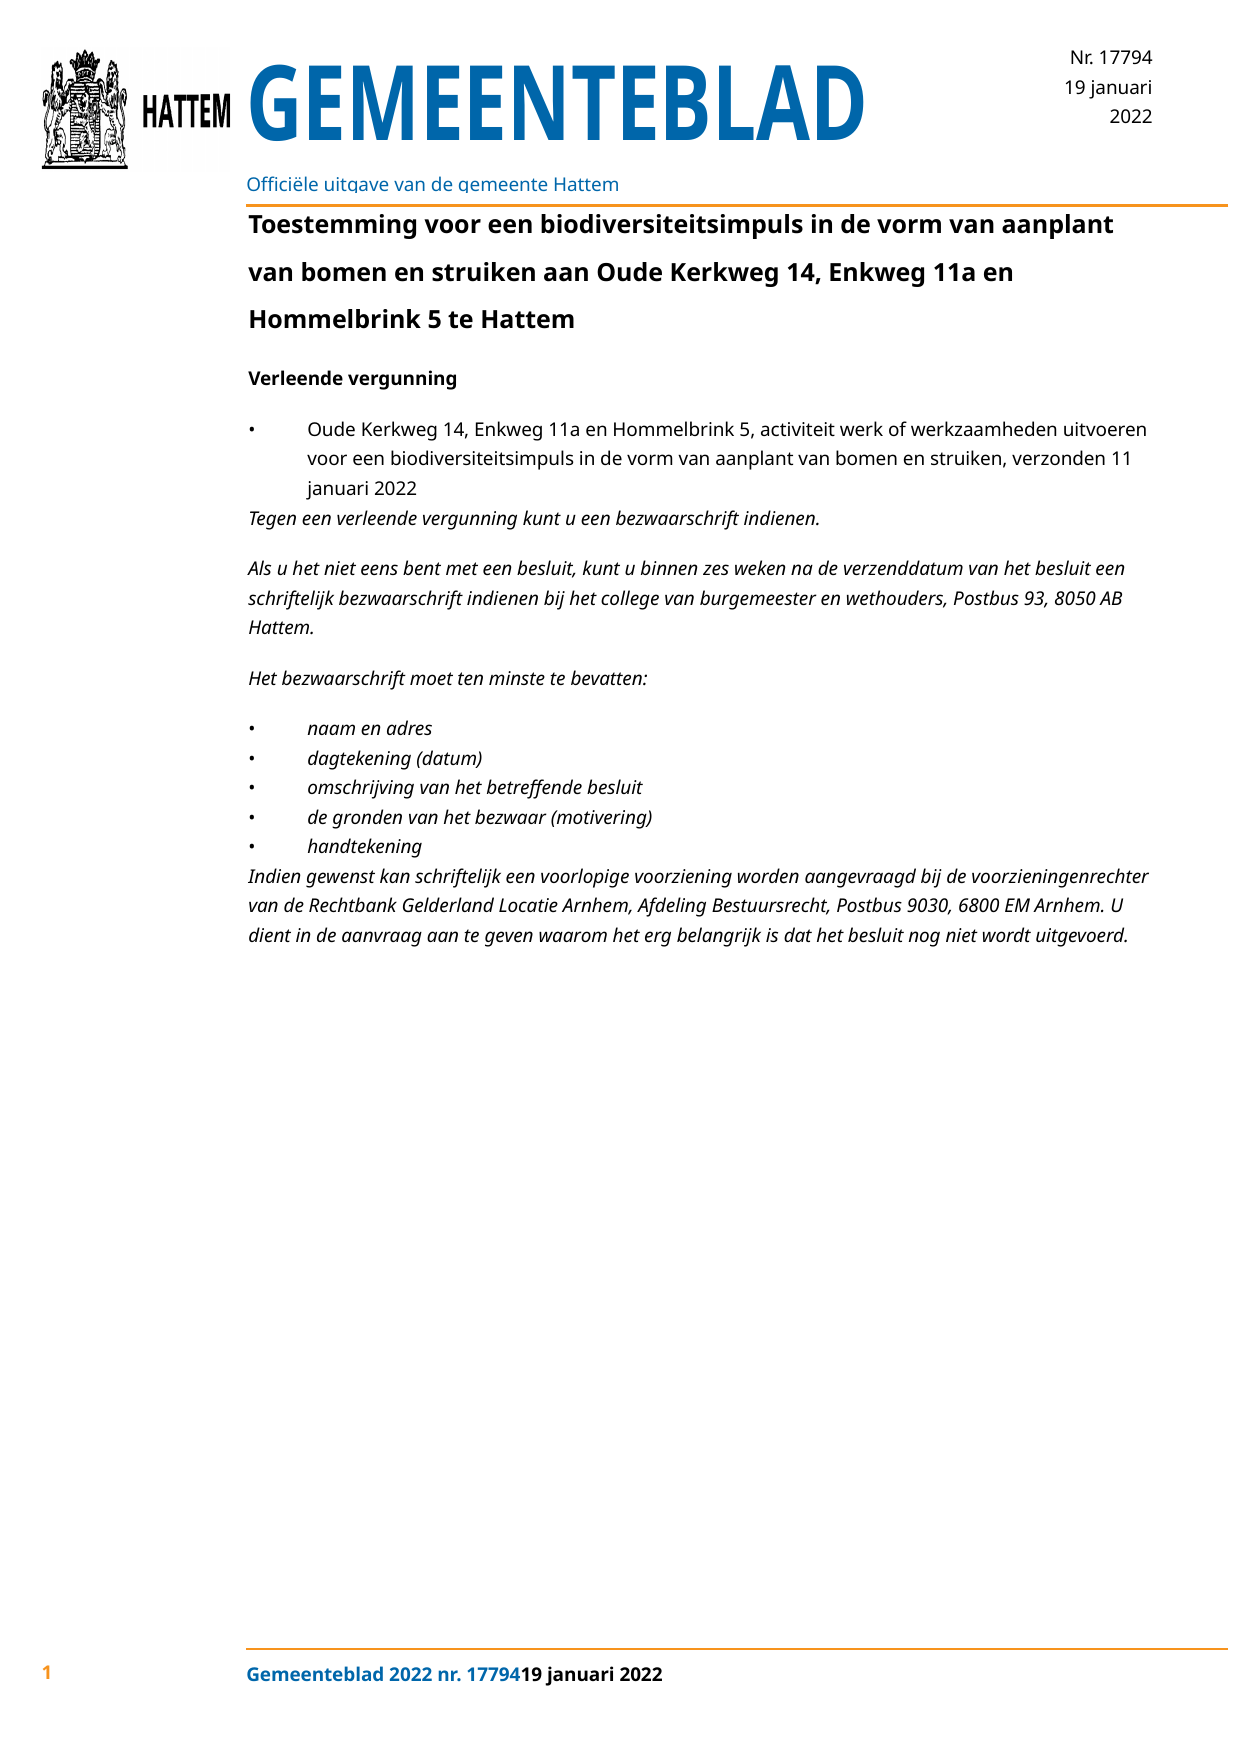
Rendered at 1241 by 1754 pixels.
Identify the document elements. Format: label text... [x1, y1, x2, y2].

list handtekening [248, 833, 1152, 859]
text Het bezwaarschrift moet ten minste te bevatten: [248, 665, 1152, 690]
text Indien gewenst kan schriftelijk een voorlopige voorziening worden aangevraagd bij de voorzieningenrechter van de Rechtbank Gelderland Locatie Arnhem, Afdeling Bestuursrecht, Postbus 9030, 6800 EM Arnhem. U dient in de aanvraag aan te geven waarom het erg belangrijk is dat het besluit nog niet wordt uitgevoerd. [248, 863, 1152, 948]
text Verleende vergunning [248, 366, 1152, 391]
list naam en adres [248, 715, 1152, 741]
list dagtekening (datum) [248, 745, 1152, 770]
text Tegen een verleende vergunning kunt u een bezwaarschrift indienen. [248, 505, 1152, 530]
picture [41, 47, 231, 172]
text Toestemming voor een biodiversiteitsimpuls in de vorm van aanplant van bomen en struiken aan Oude Kerkweg 14, Enkweg 11a en Hommelbrink 5 te Hattem [248, 207, 1152, 336]
list omschrijving van het betreffende besluit [248, 774, 1152, 800]
list Oude Kerkweg 14, Enkweg 11a en Hommelbrink 5, activiteit werk of werkzaamheden uitvoeren voor een biodiversiteitsimpuls in de vorm van aanplant van bomen en struiken, verzonden 11 januari 2022 [248, 416, 1152, 501]
list de gronden van het bezwaar (motivering) [248, 804, 1152, 829]
text Als u het niet eens bent met een besluit, kunt u binnen zes weken na de verzenddatum van het besluit een schriftelijk bezwaarschrift indienen bij het college van burgemeester en wethouders, Postbus 93, 8050 AB Hattem. [248, 555, 1152, 640]
